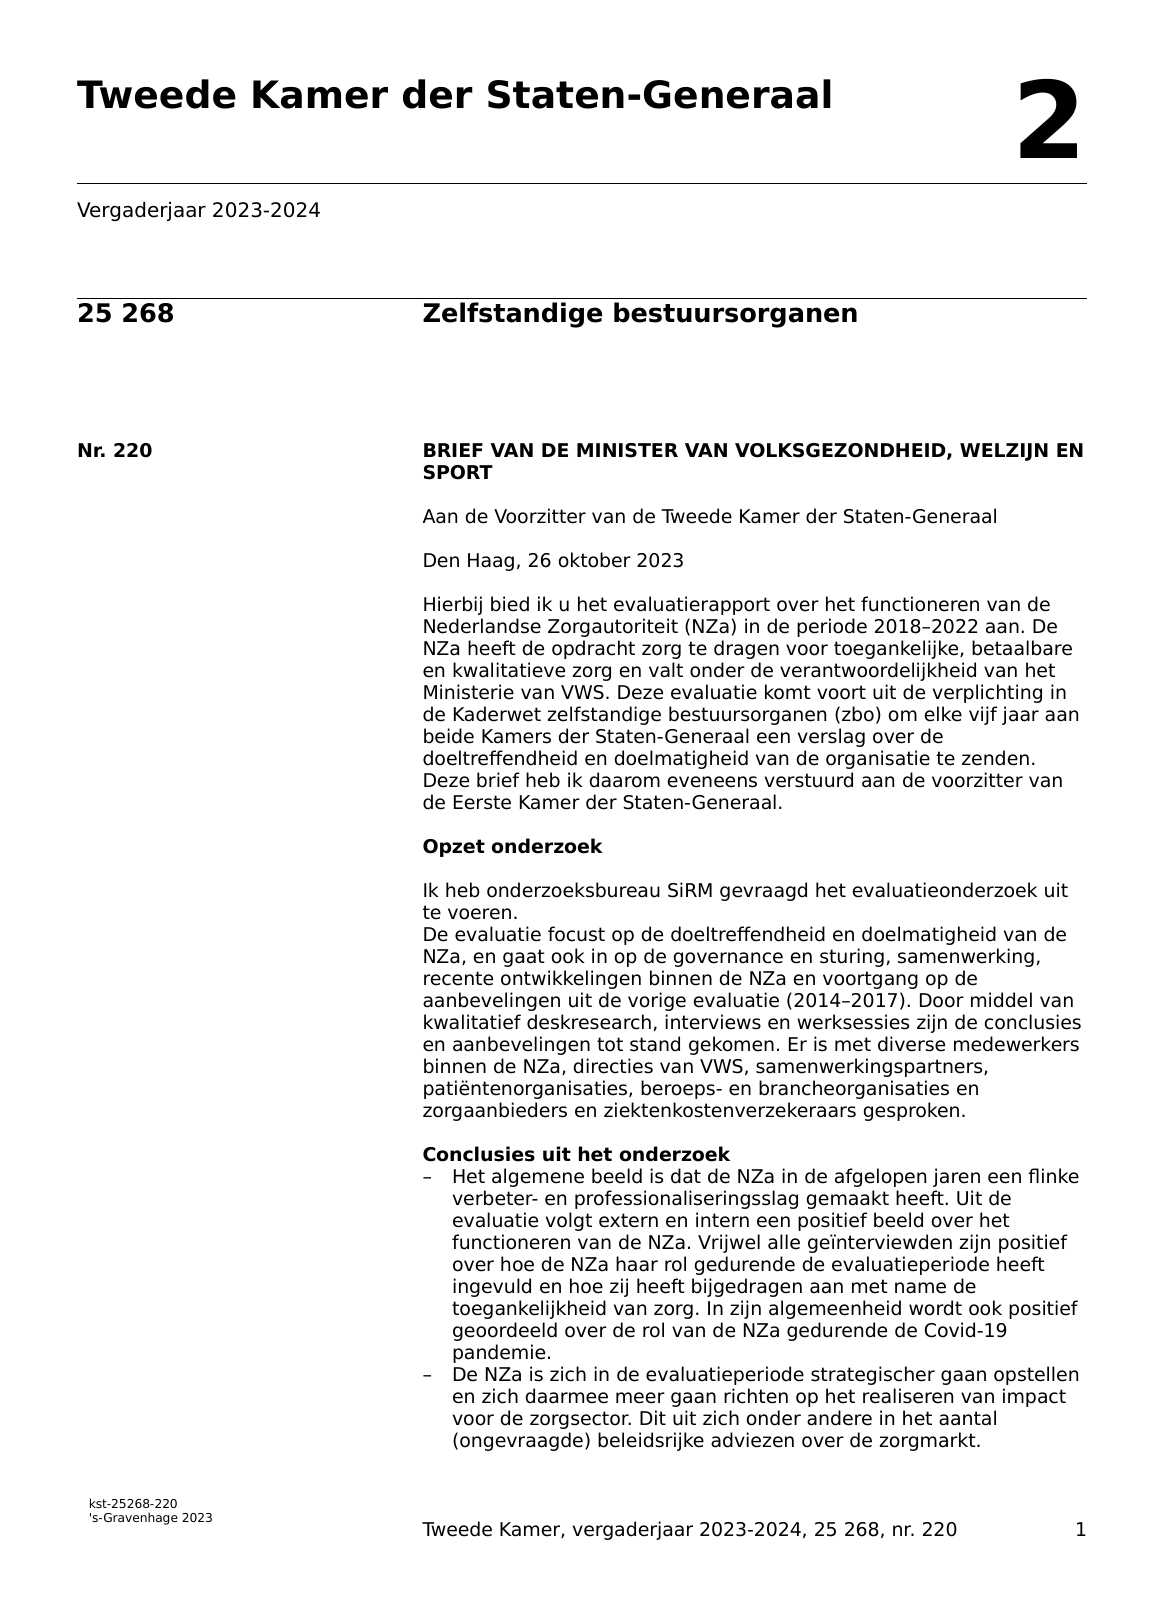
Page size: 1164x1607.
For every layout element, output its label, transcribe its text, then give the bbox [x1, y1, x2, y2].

subtitle Opzet onderzoek [422, 836, 1087, 858]
table_header Tweede Kamer der Staten-Generaal [77, 59, 886, 183]
subtitle Conclusies uit het onderzoek [422, 1144, 1087, 1166]
subtitle 25 268 Zelfstandige bestuursorganen [77, 299, 1087, 329]
text – Het algemene beeld is dat de NZa in de afgelopen jaren een flinke verbeter- en professionaliseringsslag gemaakt heeft. Uit de evaluatie volgt extern en intern een positief beeld over het functioneren van de NZa. Vrijwel alle geïnterviewden zijn positief over hoe de NZa haar rol gedurende de evaluatieperiode heeft ingevuld en hoe zij heeft bijgedragen aan met name de toegankelijkheid van zorg. In zijn algemeenheid wordt ook positief geoordeeld over de rol van de NZa gedurende de Covid-19 pandemie. [422, 1166, 1087, 1364]
text De evaluatie focust op de doeltreffendheid en doelmatigheid van de NZa, en gaat ook in op de governance en sturing, samenwerking, recente ontwikkelingen binnen de NZa en voortgang op de aanbevelingen uit de vorige evaluatie (2014–2017). Door middel van kwalitatief deskresearch, interviews en werksessies zijn de conclusies en aanbevelingen tot stand gekomen. Er is met diverse medewerkers binnen de NZa, directies van VWS, samenwerkingspartners, patiëntenorganisaties, beroeps- en brancheorganisaties en zorgaanbieders en ziektenkostenverzekeraars gesproken. [422, 924, 1087, 1122]
text Aan de Voorzitter van de Tweede Kamer der Staten-Generaal [422, 506, 1087, 528]
table_header 2 [886, 59, 1087, 183]
text 's-Gravenhage 2023 [88, 1511, 323, 1525]
text Ik heb onderzoeksbureau SiRM gevraagd het evaluatieonderzoek uit te voeren. [422, 880, 1087, 924]
text kst-25268-220 [88, 1497, 323, 1511]
table_cell Vergaderjaar 2023-2024 [77, 184, 1087, 298]
subtitle Nr. 220 BRIEF VAN DE MINISTER VAN VOLKSGEZONDHEID, WELZIJN EN SPORT [77, 440, 1087, 484]
text Hierbij bied ik u het evaluatierapport over het functioneren van de Nederlandse Zorgautoriteit (NZa) in de periode 2018–2022 aan. De NZa heeft de opdracht zorg te dragen voor toegankelijke, betaalbare en kwalitatieve zorg en valt onder de verantwoordelijkheid van het Ministerie van VWS. Deze evaluatie komt voort uit de verplichting in de Kaderwet zelfstandige bestuursorganen (zbo) om elke vijf jaar aan beide Kamers der Staten-Generaal een verslag over de doeltreffendheid en doelmatigheid van de organisatie te zenden. Deze brief heb ik daarom eveneens verstuurd aan de voorzitter van de Eerste Kamer der Staten-Generaal. [422, 594, 1087, 814]
text Den Haag, 26 oktober 2023 [422, 550, 1087, 572]
text – De NZa is zich in de evaluatieperiode strategischer gaan opstellen en zich daarmee meer gaan richten op het realiseren van impact voor de zorgsector. Dit uit zich onder andere in het aantal (ongevraagde) beleidsrijke adviezen over de zorgmarkt. [422, 1364, 1087, 1452]
